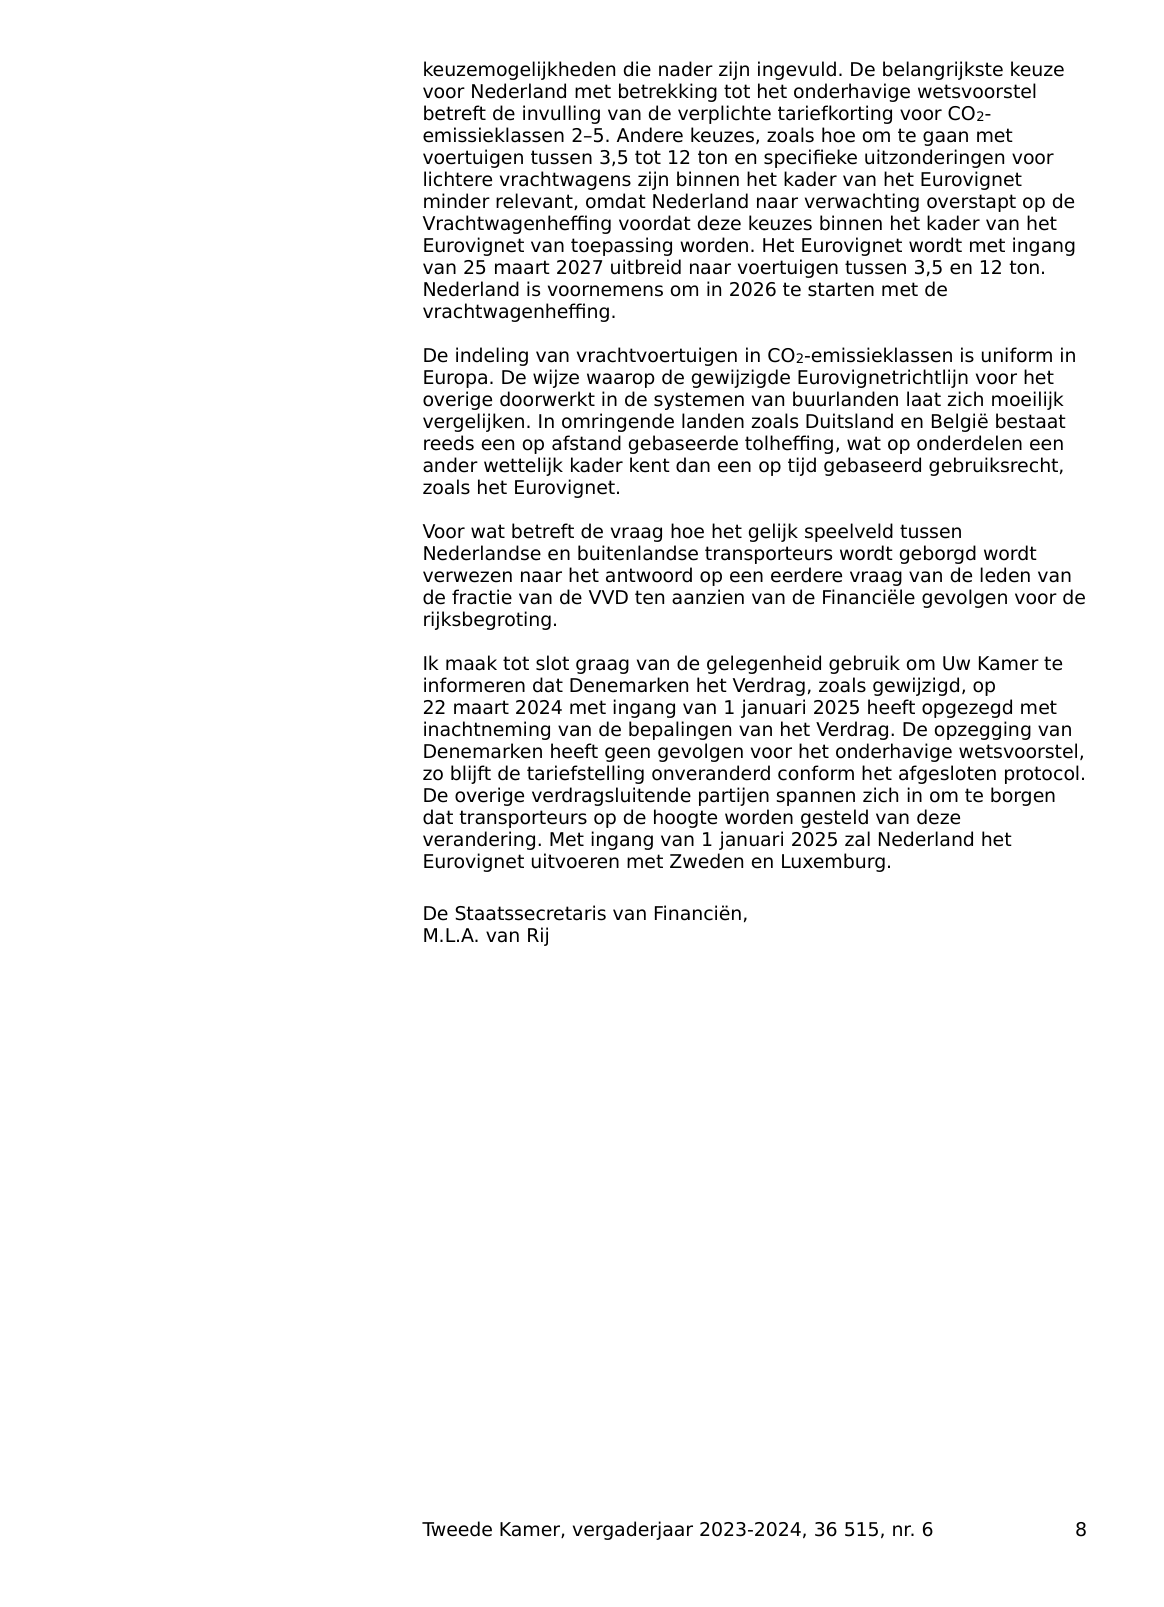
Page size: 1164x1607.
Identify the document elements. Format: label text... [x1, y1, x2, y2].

text keuzemogelijkheden die nader zijn ingevuld. De belangrijkste keuze voor Nederland met betrekking tot het onderhavige wetsvoorstel betreft de invulling van de verplichte tariefkorting voor CO2-emissieklassen 2–5. Andere keuzes, zoals hoe om te gaan met voertuigen tussen 3,5 tot 12 ton en specifieke uitzonderingen voor lichtere vrachtwagens zijn binnen het kader van het Eurovignet minder relevant, omdat Nederland naar verwachting overstapt op de Vrachtwagenheffing voordat deze keuzes binnen het kader van het Eurovignet van toepassing worden. Het Eurovignet wordt met ingang van 25 maart 2027 uitbreid naar voertuigen tussen 3,5 en 12 ton. Nederland is voornemens om in 2026 te starten met de vrachtwagenheffing. [422, 59, 1087, 323]
text Voor wat betreft de vraag hoe het gelijk speelveld tussen Nederlandse en buitenlandse transporteurs wordt geborgd wordt verwezen naar het antwoord op een eerdere vraag van de leden van de fractie van de VVD ten aanzien van de Financiële gevolgen voor de rijksbegroting. [422, 521, 1087, 631]
text De indeling van vrachtvoertuigen in CO2-emissieklassen is uniform in Europa. De wijze waarop de gewijzigde Eurovignetrichtlijn voor het overige doorwerkt in de systemen van buurlanden laat zich moeilijk vergelijken. In omringende landen zoals Duitsland en België bestaat reeds een op afstand gebaseerde tolheffing, wat op onderdelen een ander wettelijk kader kent dan een op tijd gebaseerd gebruiksrecht, zoals het Eurovignet. [422, 345, 1087, 499]
text De Staatssecretaris van Financiën, M.L.A. van Rij [422, 903, 1087, 947]
text Ik maak tot slot graag van de gelegenheid gebruik om Uw Kamer te informeren dat Denemarken het Verdrag, zoals gewijzigd, op 22 maart 2024 met ingang van 1 januari 2025 heeft opgezegd met inachtneming van de bepalingen van het Verdrag. De opzegging van Denemarken heeft geen gevolgen voor het onderhavige wetsvoorstel, zo blijft de tariefstelling onveranderd conform het afgesloten protocol. De overige verdragsluitende partijen spannen zich in om te borgen dat transporteurs op de hoogte worden gesteld van deze verandering. Met ingang van 1 januari 2025 zal Nederland het Eurovignet uitvoeren met Zweden en Luxemburg. [422, 653, 1087, 873]
